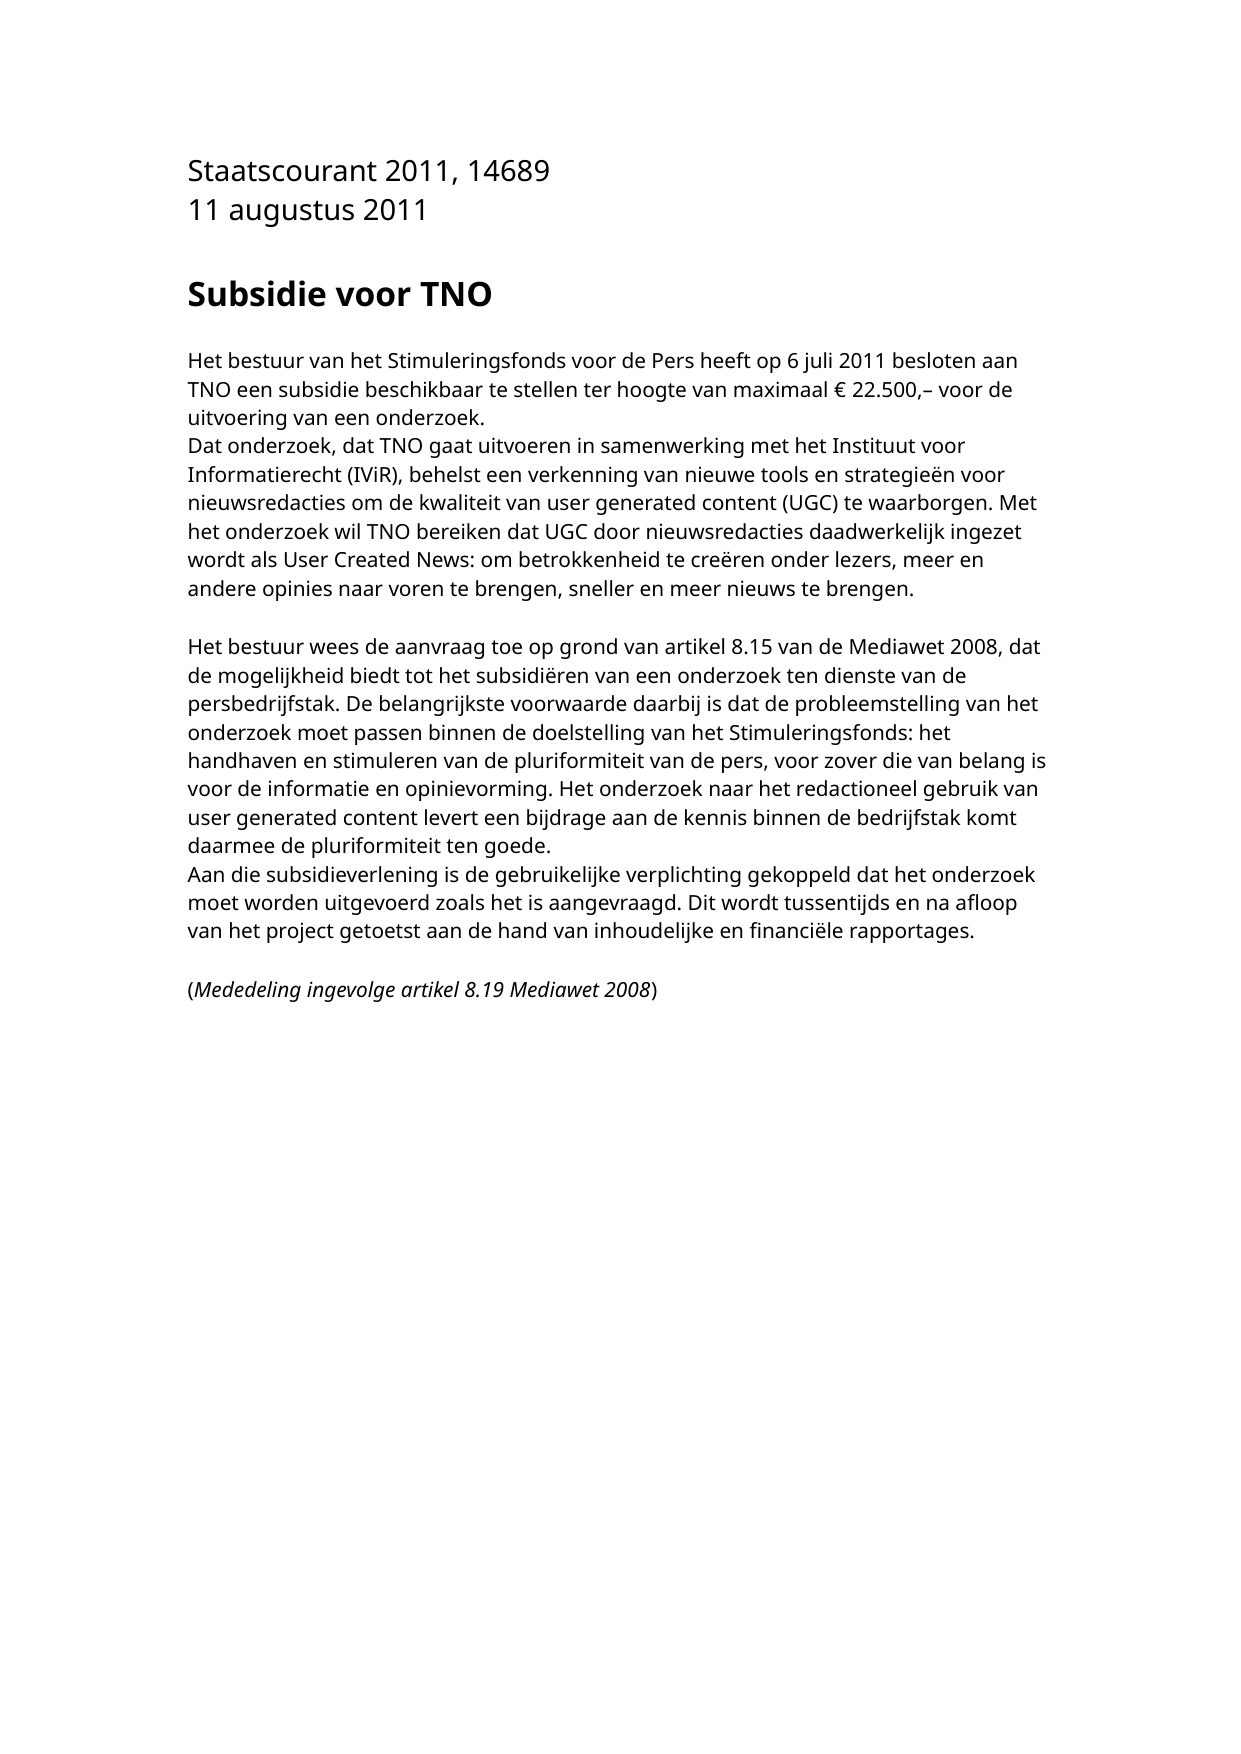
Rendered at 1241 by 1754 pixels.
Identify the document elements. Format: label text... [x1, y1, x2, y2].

text (Mededeling ingevolge artikel 8.19 Mediawet 2008) [187, 975, 1053, 1003]
subtitle Subsidie voor TNO [187, 271, 1053, 316]
text 11 augustus 2011 [187, 190, 1053, 229]
text Staatscourant 2011, 14689 [187, 150, 1053, 190]
text Het bestuur wees de aanvraag toe op grond van artikel 8.15 van de Mediawet 2008, dat de mogelijkheid biedt tot het subsidiëren van een onderzoek ten dienste van de persbedrijfstak. De belangrijkste voorwaarde daarbij is dat de probleemstelling van het onderzoek moet passen binnen de doelstelling van het Stimuleringsfonds: het handhaven en stimuleren van de pluriformiteit van de pers, voor zover die van belang is voor de informatie en opinievorming. Het onderzoek naar het redactioneel gebruik van user generated content levert een bijdrage aan de kennis binnen de bedrijfstak komt daarmee de pluriformiteit ten goede. [187, 632, 1053, 860]
text Dat onderzoek, dat TNO gaat uitvoeren in samenwerking met het Instituut voor Informatierecht (IViR), behelst een verkenning van nieuwe tools en strategieën voor nieuwsredacties om de kwaliteit van user generated content (UGC) te waarborgen. Met het onderzoek wil TNO bereiken dat UGC door nieuwsredacties daadwerkelijk ingezet wordt als User Created News: om betrokkenheid te creëren onder lezers, meer en andere opinies naar voren te brengen, sneller en meer nieuws te brengen. [187, 432, 1053, 602]
text Het bestuur van het Stimuleringsfonds voor de Pers heeft op 6 juli 2011 besloten aan TNO een subsidie beschikbaar te stellen ter hoogte van maximaal € 22.500,– voor de uitvoering van een onderzoek. [187, 346, 1053, 432]
text Aan die subsidieverlening is de gebruikelijke verplichting gekoppeld dat het onderzoek moet worden uitgevoerd zoals het is aangevraagd. Dit wordt tussentijds en na afloop van het project getoetst aan de hand van inhoudelijke en financiële rapportages. [187, 860, 1053, 945]
